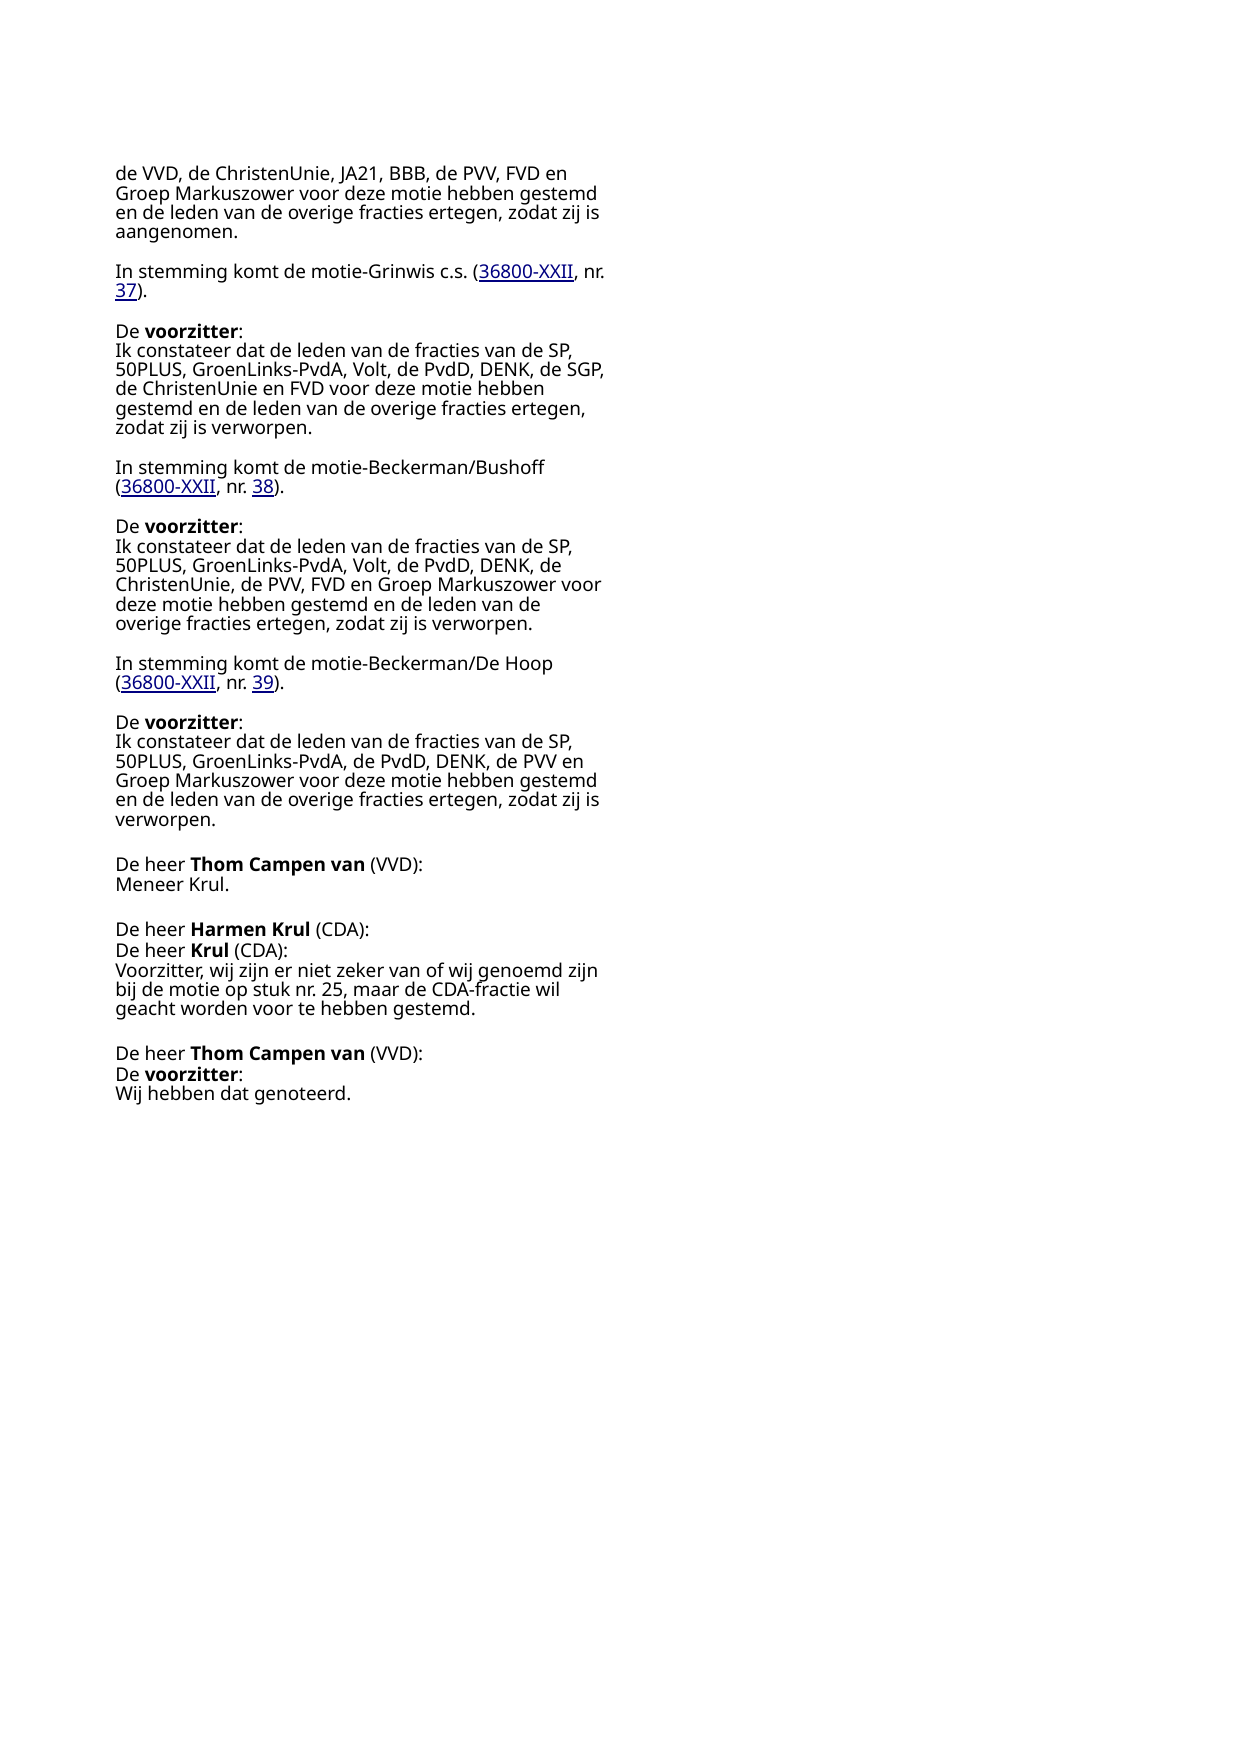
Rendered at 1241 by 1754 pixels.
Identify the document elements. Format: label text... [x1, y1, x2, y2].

text De heer Harmen Krul (CDA): [115, 917, 605, 942]
text Voorzitter, wij zijn er niet zeker van of wij genoemd zijn bij de motie op stuk nr. 25, maar de CDA-fractie wil geacht worden voor te hebben gestemd. [115, 962, 605, 1019]
text De voorzitter: [115, 714, 605, 733]
text In stemming komt de motie-Beckerman/Bushoff (36800-XXII, nr. 38). [115, 459, 605, 498]
text De voorzitter: [115, 518, 605, 538]
text De heer Thom Campen van (VVD): [115, 851, 605, 876]
text In stemming komt de motie-Beckerman/De Hoop (36800-XXII, nr. 39). [115, 655, 605, 693]
text Meneer Krul. [115, 876, 605, 896]
text Wij hebben dat genoteerd. [115, 1085, 605, 1104]
text In stemming komt de motie-Grinwis c.s. (36800-XXII, nr. 37). [115, 263, 605, 302]
text Ik constateer dat de leden van de fracties van de SP, 50PLUS, GroenLinks-PvdA, Volt, de PvdD, DENK, de SGP, de ChristenUnie en FVD voor deze motie hebben gestemd en de leden van de overige fracties ertegen, zodat zij is verworpen. [115, 342, 605, 438]
text De heer Krul (CDA): [115, 942, 605, 962]
text De voorzitter: [115, 323, 605, 342]
text De heer Thom Campen van (VVD): [115, 1040, 605, 1066]
text de VVD, de ChristenUnie, JA21, BBB, de PVV, FVD en Groep Markuszower voor deze motie hebben gestemd en de leden van de overige fracties ertegen, zodat zij is aangenomen. [115, 165, 605, 242]
text Ik constateer dat de leden van de fracties van de SP, 50PLUS, GroenLinks-PvdA, Volt, de PvdD, DENK, de ChristenUnie, de PVV, FVD en Groep Markuszower voor deze motie hebben gestemd en de leden van de overige fracties ertegen, zodat zij is verworpen. [115, 538, 605, 634]
text Ik constateer dat de leden van de fracties van de SP, 50PLUS, GroenLinks-PvdA, de PvdD, DENK, de PVV en Groep Markuszower voor deze motie hebben gestemd en de leden van de overige fracties ertegen, zodat zij is verworpen. [115, 733, 605, 830]
text De voorzitter: [115, 1066, 605, 1085]
